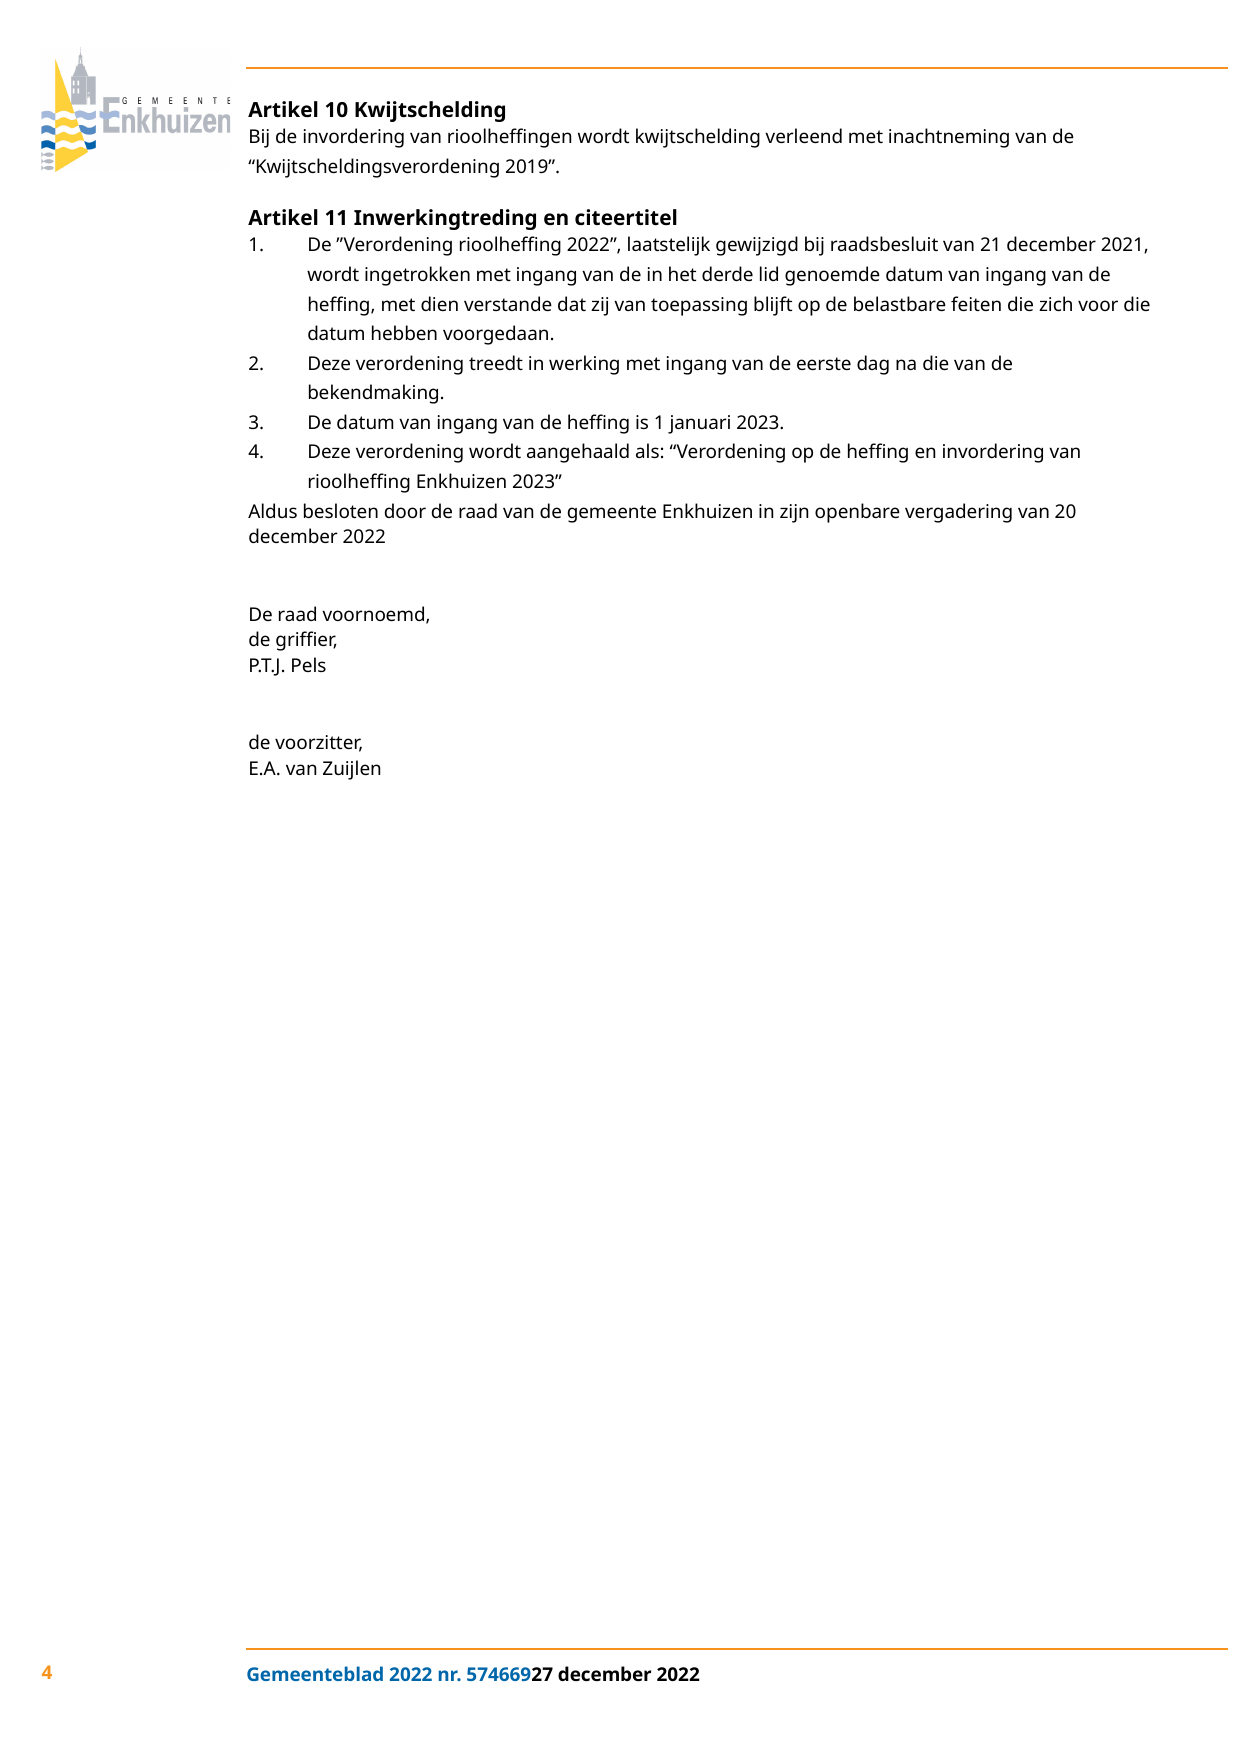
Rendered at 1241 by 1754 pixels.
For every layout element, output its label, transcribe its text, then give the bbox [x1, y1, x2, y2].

text de voorzitter, [248, 729, 1152, 755]
list Deze verordening wordt aangehaald als: “Verordening op de heffing en invordering van rioolheffing Enkhuizen 2023” [248, 439, 1152, 494]
text Artikel 10 Kwijtschelding [248, 95, 1152, 123]
list De datum van ingang van de heffing is 1 januari 2023. [248, 409, 1152, 435]
list Deze verordening treedt in werking met ingang van de eerste dag na die van de bekendmaking. [248, 350, 1152, 405]
text E.A. van Zuijlen [248, 755, 1152, 781]
picture [41, 47, 231, 172]
list De ”Verordening rioolheffing 2022”, laatstelijk gewijzigd bij raadsbesluit van 21 december 2021, wordt ingetrokken met ingang van de in het derde lid genoemde datum van ingang van de heffing, met dien verstande dat zij van toepassing blijft op de belastbare feiten die zich voor die datum hebben voorgedaan. [248, 232, 1152, 346]
text Aldus besloten door de raad van de gemeente Enkhuizen in zijn openbare vergadering van 20 december 2022 [248, 498, 1152, 549]
text de griffier, [248, 627, 1152, 652]
text P.T.J. Pels [248, 652, 1152, 678]
text Bij de invordering van rioolheffingen wordt kwijtschelding verleend met inachtneming van de “Kwijtscheldingsverordening 2019”. [248, 123, 1152, 178]
text Artikel 11 Inwerkingtreding en citeertitel [248, 203, 1152, 232]
text De raad voornoemd, [248, 601, 1152, 627]
